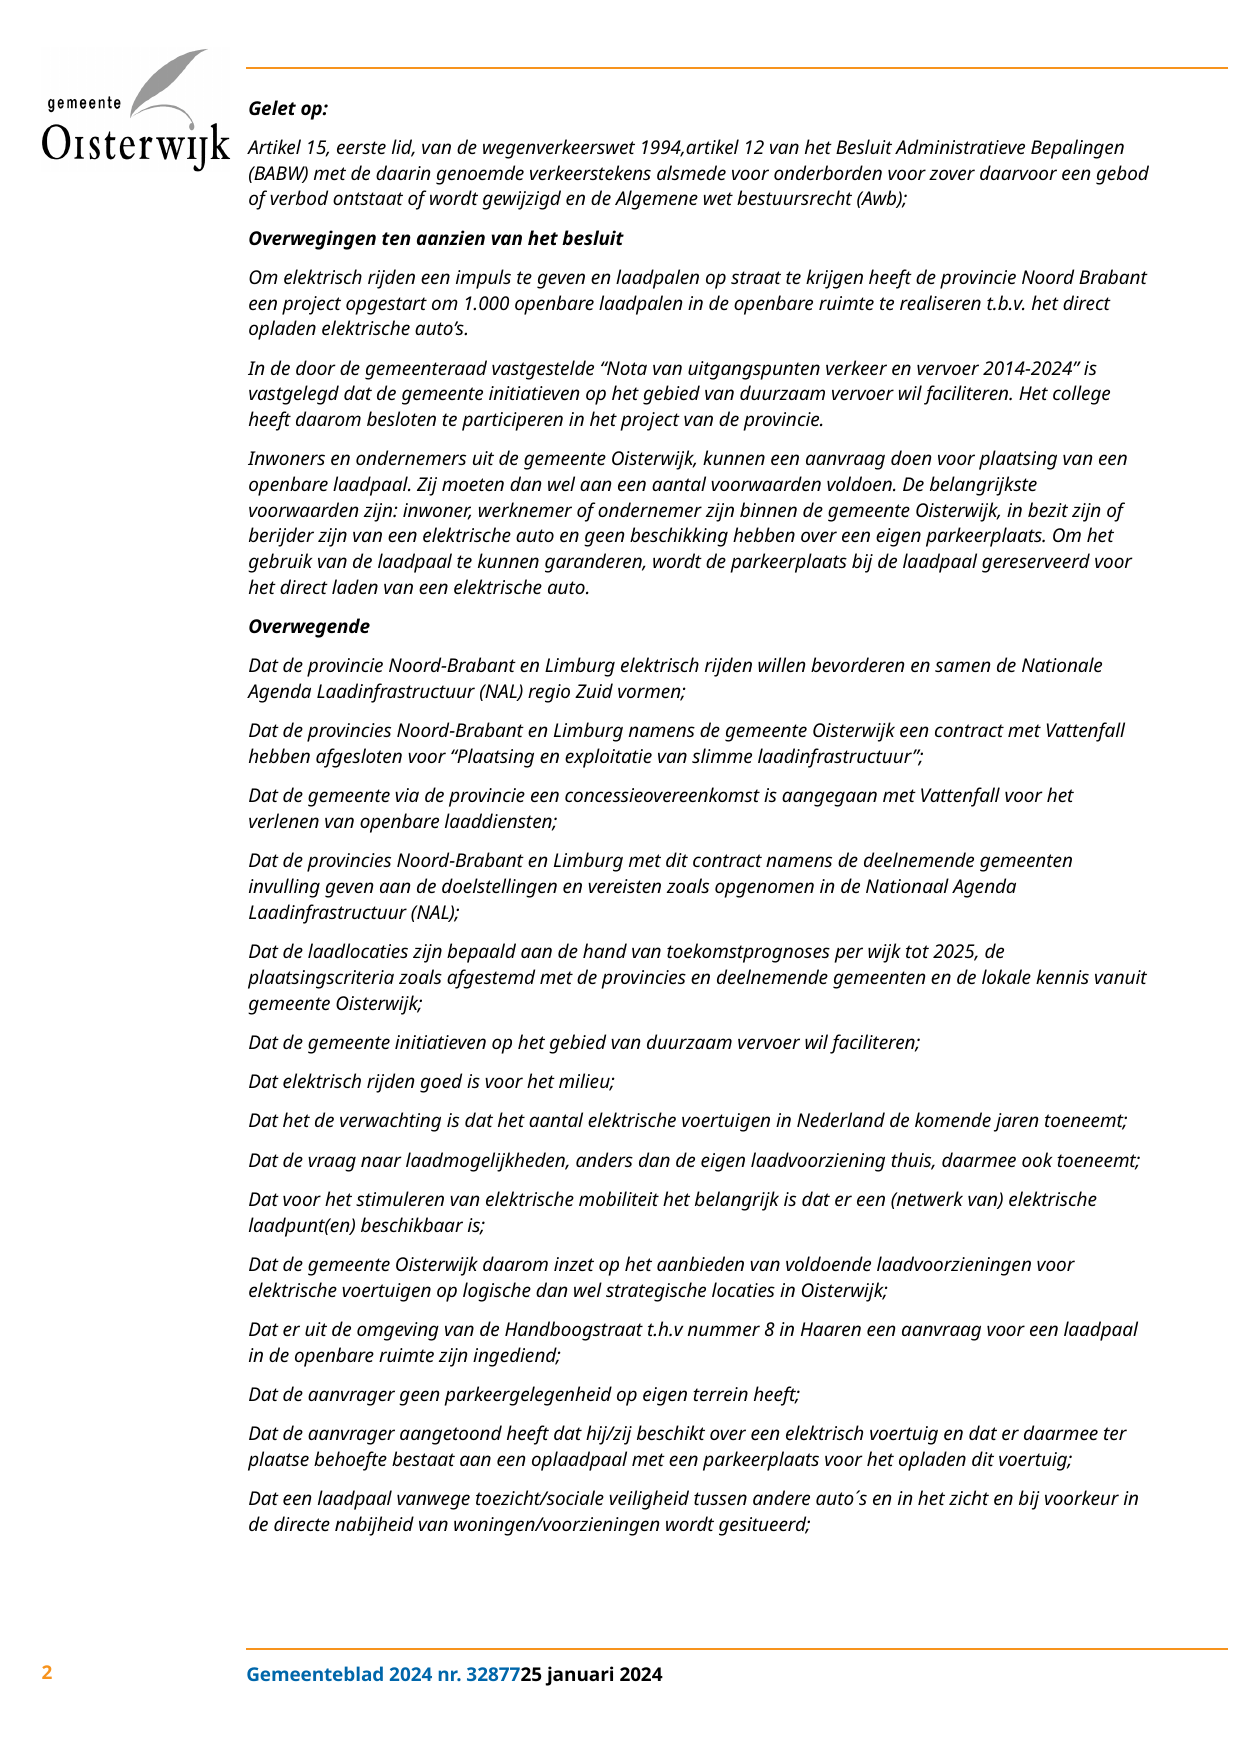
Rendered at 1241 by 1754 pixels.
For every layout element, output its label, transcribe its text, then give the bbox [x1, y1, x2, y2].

text Inwoners en ondernemers uit de gemeente Oisterwijk, kunnen een aanvraag doen voor plaatsing van een openbare laadpaal. Zij moeten dan wel aan een aantal voorwaarden voldoen. De belangrijkste voorwaarden zijn: inwoner, werknemer of ondernemer zijn binnen de gemeente Oisterwijk, in bezit zijn of berijder zijn van een elektrische auto en geen beschikking hebben over een eigen parkeerplaats. Om het gebruik van de laadpaal te kunnen garanderen, wordt de parkeerplaats bij de laadpaal gereserveerd voor het direct laden van een elektrische auto. [248, 446, 1152, 600]
text Dat de provincie Noord-Brabant en Limburg elektrisch rijden willen bevorderen en samen de Nationale Agenda Laadinfrastructuur (NAL) regio Zuid vormen; [248, 653, 1152, 704]
text Dat de gemeente initiatieven op het gebied van duurzaam vervoer wil faciliteren; [248, 1029, 1152, 1055]
text Dat elektrisch rijden goed is voor het milieu; [248, 1068, 1152, 1094]
text In de door de gemeenteraad vastgestelde “Nota van uitgangspunten verkeer en vervoer 2014-2024” is vastgelegd dat de gemeente initiatieven op het gebied van duurzaam vervoer wil faciliteren. Het college heeft daarom besloten te participeren in het project van de provincie. [248, 355, 1152, 432]
text Dat de laadlocaties zijn bepaald aan de hand van toekomstprognoses per wijk tot 2025, de plaatsingscriteria zoals afgestemd met de provincies en deelnemende gemeenten en de lokale kennis vanuit gemeente Oisterwijk; [248, 938, 1152, 1016]
picture [41, 47, 231, 172]
text Om elektrisch rijden een impuls te geven en laadpalen op straat te krijgen heeft de provincie Noord Brabant een project opgestart om 1.000 openbare laadpalen in de openbare ruimte te realiseren t.b.v. het direct opladen elektrische auto’s. [248, 264, 1152, 341]
text Dat de gemeente Oisterwijk daarom inzet op het aanbieden van voldoende laadvoorzieningen voor elektrische voertuigen op logische dan wel strategische locaties in Oisterwijk; [248, 1251, 1152, 1303]
text Dat er uit de omgeving van de Handboogstraat t.h.v nummer 8 in Haaren een aanvraag voor een laadpaal in de openbare ruimte zijn ingediend; [248, 1316, 1152, 1368]
text Dat de gemeente via de provincie een concessieovereenkomst is aangegaan met Vattenfall voor het verlenen van openbare laaddiensten; [248, 783, 1152, 834]
text Dat de provincies Noord-Brabant en Limburg met dit contract namens de deelnemende gemeenten invulling geven aan de doelstellingen en vereisten zoals opgenomen in de Nationaal Agenda Laadinfrastructuur (NAL); [248, 848, 1152, 925]
text Dat de aanvrager geen parkeergelegenheid op eigen terrein heeft; [248, 1381, 1152, 1407]
text Dat voor het stimuleren van elektrische mobiliteit het belangrijk is dat er een (netwerk van) elektrische laadpunt(en) beschikbaar is; [248, 1186, 1152, 1238]
text Dat een laadpaal vanwege toezicht/sociale veiligheid tussen andere auto´s en in het zicht en bij voorkeur in de directe nabijheid van woningen/voorzieningen wordt gesitueerd; [248, 1486, 1152, 1537]
text Overwegende [248, 613, 1152, 639]
text Overwegingen ten aanzien van het besluit [248, 225, 1152, 251]
text Gelet op: [248, 95, 1152, 121]
text Dat de aanvrager aangetoond heeft dat hij/zij beschikt over een elektrisch voertuig en dat er daarmee ter plaatse behoefte bestaat aan een oplaadpaal met een parkeerplaats voor het opladen dit voertuig; [248, 1421, 1152, 1472]
text Dat het de verwachting is dat het aantal elektrische voertuigen in Nederland de komende jaren toeneemt; [248, 1108, 1152, 1133]
text Dat de vraag naar laadmogelijkheden, anders dan de eigen laadvoorziening thuis, daarmee ook toeneemt; [248, 1147, 1152, 1173]
text Artikel 15, eerste lid, van de wegenverkeerswet 1994,artikel 12 van het Besluit Administratieve Bepalingen (BABW) met de daarin genoemde verkeerstekens alsmede voor onderborden voor zover daarvoor een gebod of verbod ontstaat of wordt gewijzigd en de Algemene wet bestuursrecht (Awb); [248, 134, 1152, 211]
text Dat de provincies Noord-Brabant en Limburg namens de gemeente Oisterwijk een contract met Vattenfall hebben afgesloten voor “Plaatsing en exploitatie van slimme laadinfrastructuur”; [248, 718, 1152, 769]
